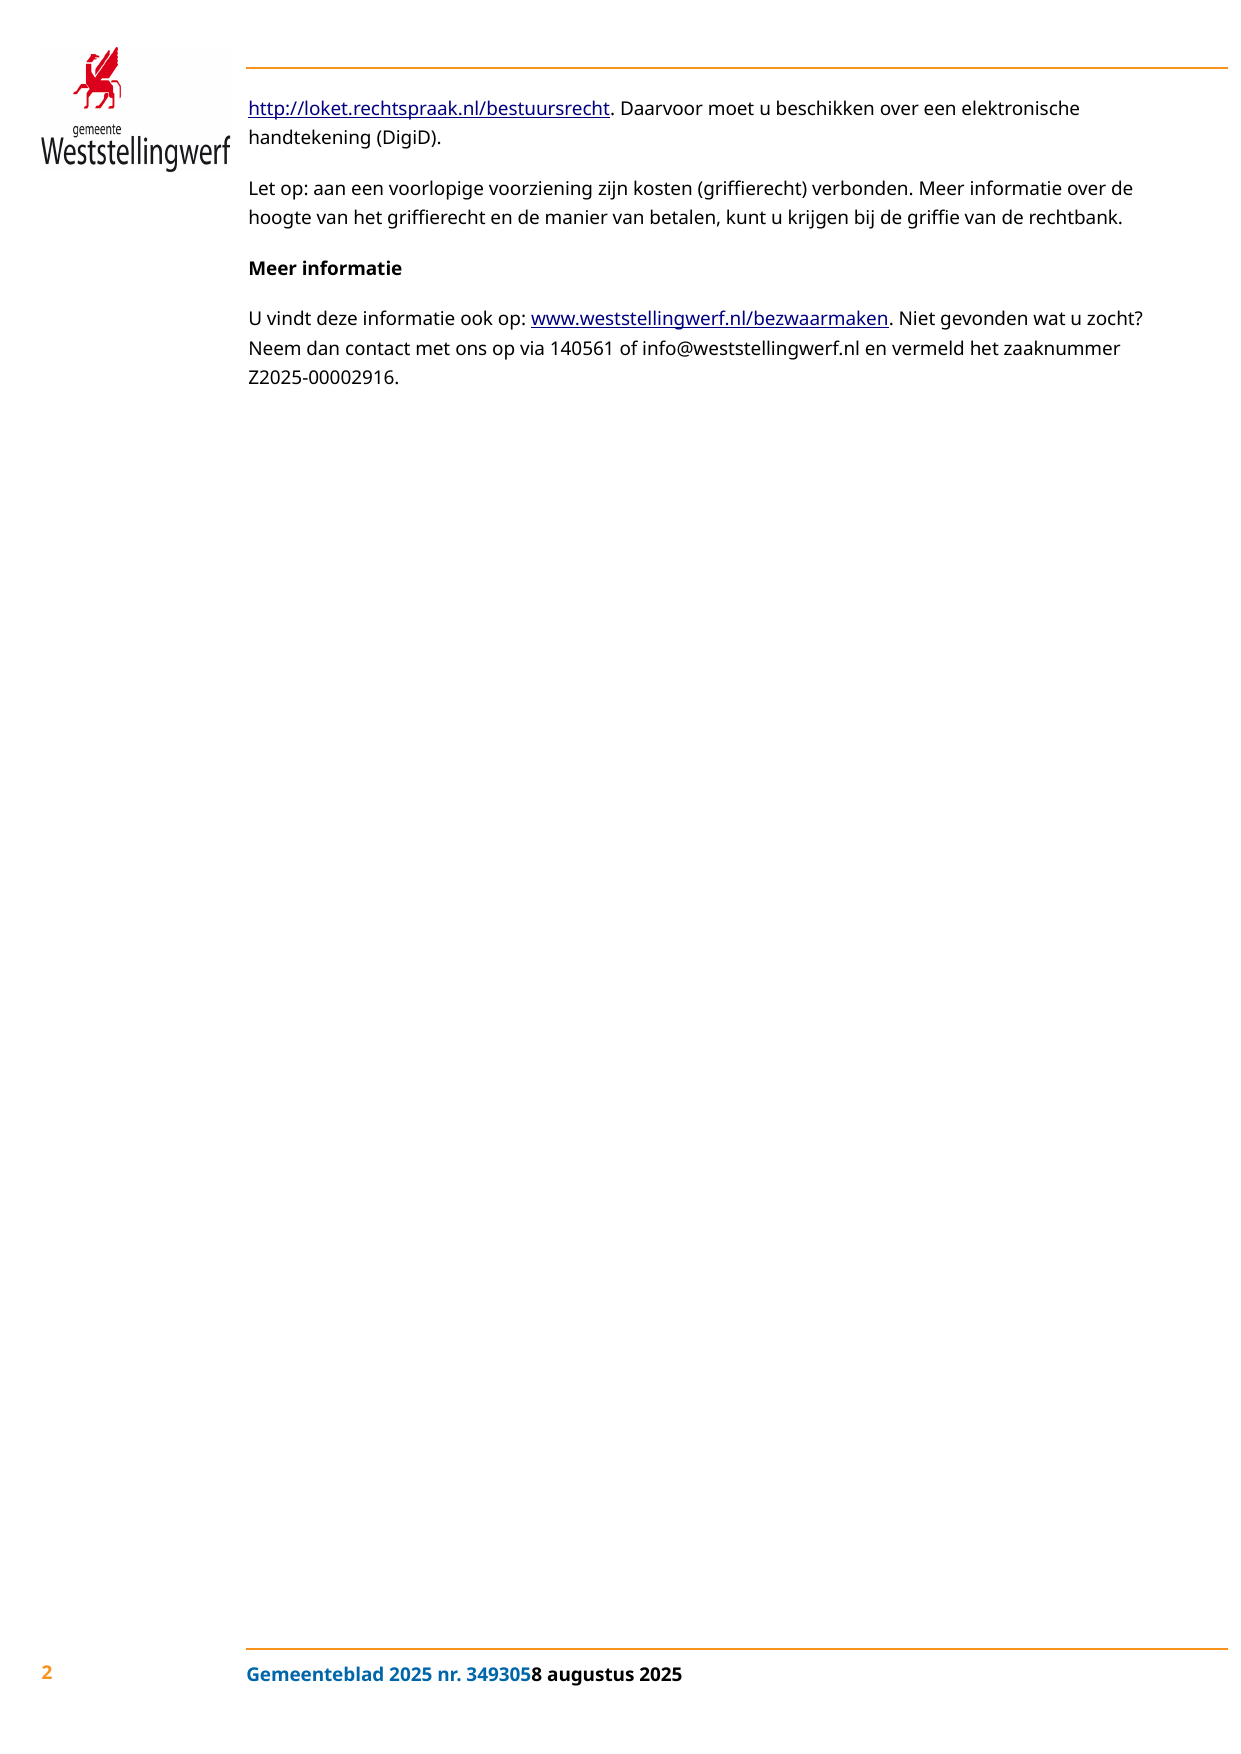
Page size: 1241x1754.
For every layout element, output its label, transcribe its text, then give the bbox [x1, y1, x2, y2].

text http://loket.rechtspraak.nl/bestuursrecht. Daarvoor moet u beschikken over een elektronische handtekening (DigiD). [248, 95, 1152, 150]
text U vindt deze informatie ook op: www.weststellingwerf.nl/bezwaarmaken. Niet gevonden wat u zocht? Neem dan contact met ons op via 140561 of info@weststellingwerf.nl en vermeld het zaaknummer Z2025-00002916. [248, 305, 1152, 390]
picture [41, 47, 231, 172]
text Let op: aan een voorlopige voorziening zijn kosten (griffierecht) verbonden. Meer informatie over de hoogte van het griffierecht en de manier van betalen, kunt u krijgen bij de griffie van de rechtbank. [248, 175, 1152, 230]
text Meer informatie [248, 255, 1152, 281]
